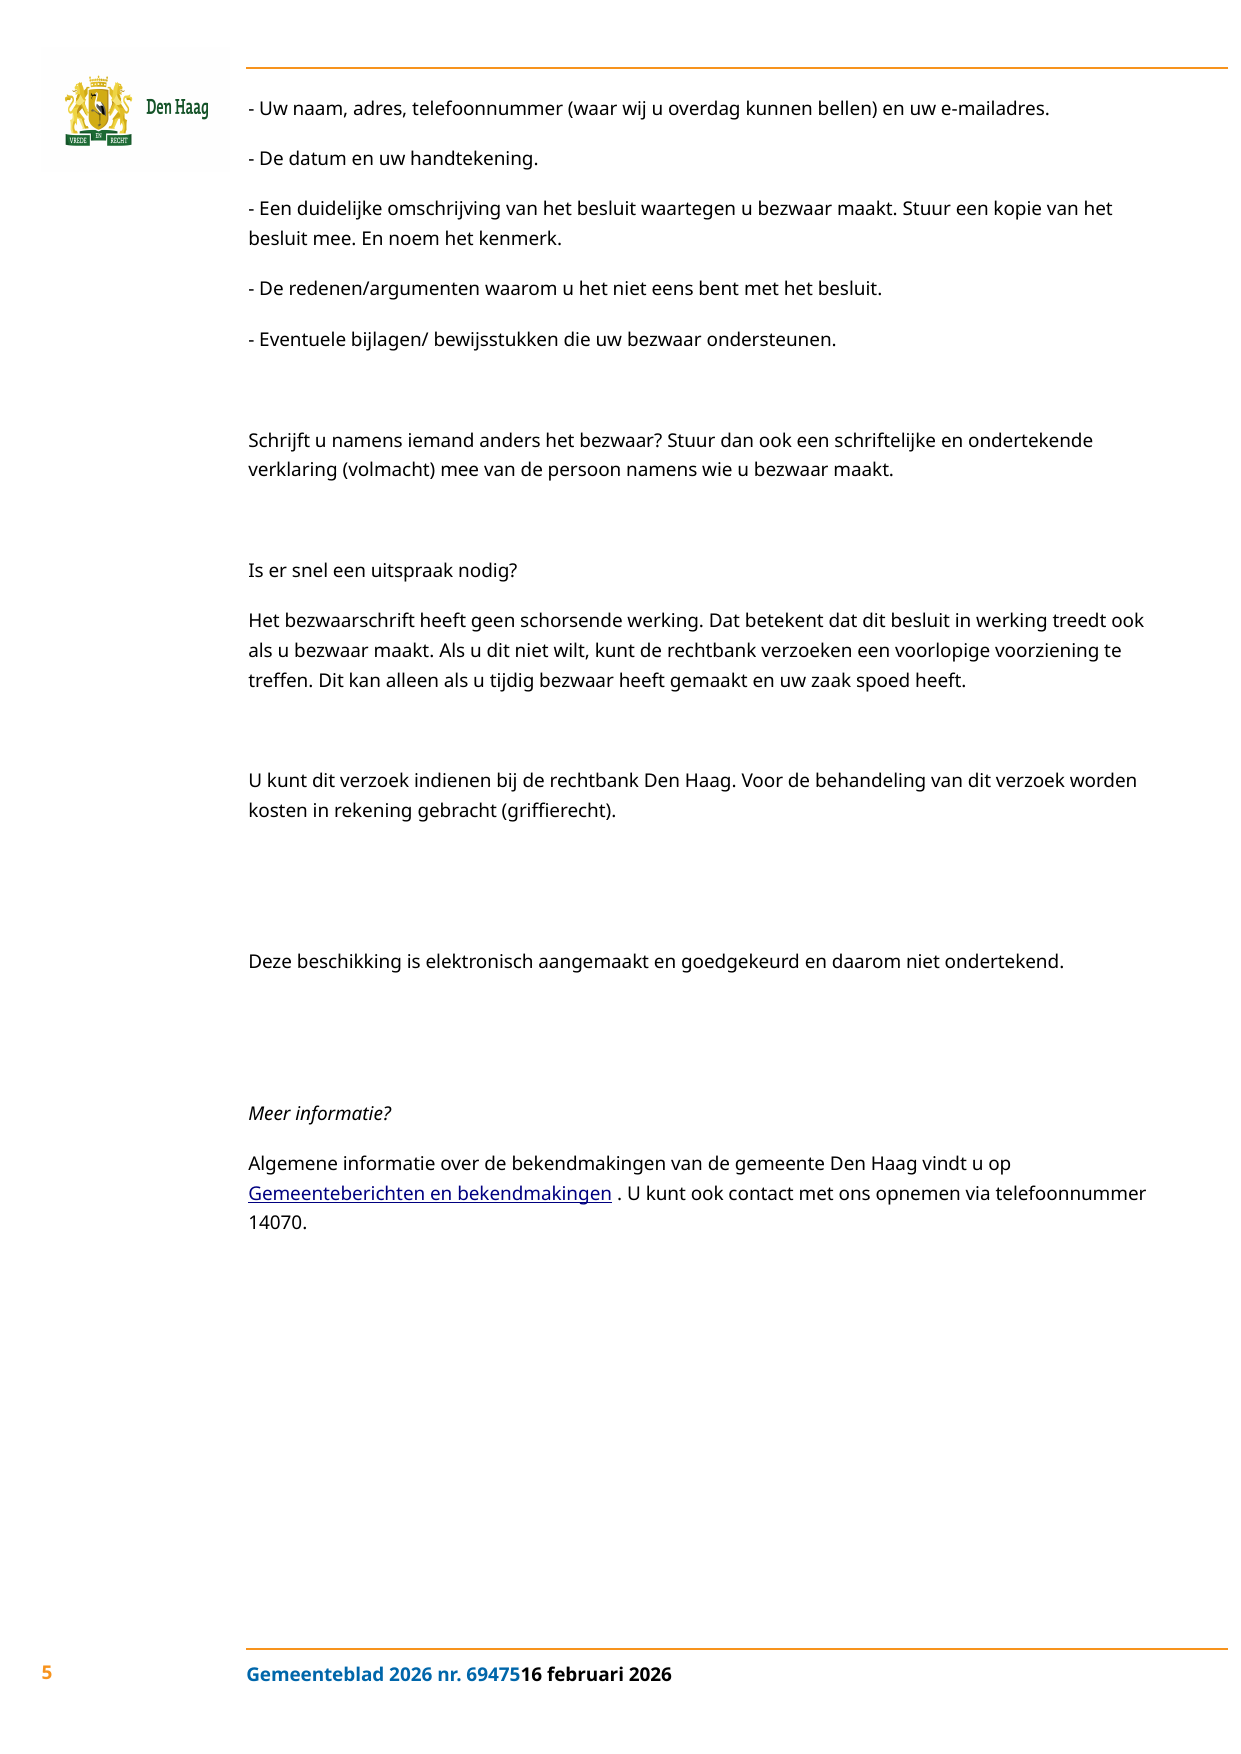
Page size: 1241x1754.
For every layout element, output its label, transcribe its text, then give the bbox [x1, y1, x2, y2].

text Algemene informatie over de bekendmakingen van de gemeente Den Haag vindt u op Gemeenteberichten en bekendmakingen . U kunt ook contact met ons opnemen via telefoonnummer 14070. [248, 1150, 1152, 1235]
text - Eventuele bijlagen/ bewijsstukken die uw bezwaar ondersteunen. [248, 326, 1152, 352]
text - De redenen/argumenten waarom u het niet eens bent met het besluit. [248, 276, 1152, 301]
text - Een duidelijke omschrijving van het besluit waartegen u bezwaar maakt. Stuur een kopie van het besluit mee. En noem het kenmerk. [248, 196, 1152, 251]
text - De datum en uw handtekening. [248, 145, 1152, 171]
text Is er snel een uitspraak nodig? [248, 557, 1152, 583]
text U kunt dit verzoek indienen bij de rechtbank Den Haag. Voor de behandeling van dit verzoek worden kosten in rekening gebracht (griffierecht). [248, 768, 1152, 823]
picture [41, 47, 231, 172]
text Meer informatie? [248, 1100, 1152, 1126]
text - Uw naam, adres, telefoonnummer (waar wij u overdag kunnen bellen) en uw e-mailadres. [248, 95, 1152, 121]
text Schrijft u namens iemand anders het bezwaar? Stuur dan ook een schriftelijke en ondertekende verklaring (volmacht) mee van de persoon namens wie u bezwaar maakt. [248, 427, 1152, 482]
text Deze beschikking is elektronisch aangemaakt en goedgekeurd en daarom niet ondertekend. [248, 948, 1152, 974]
text Het bezwaarschrift heeft geen schorsende werking. Dat betekent dat dit besluit in werking treedt ook als u bezwaar maakt. Als u dit niet wilt, kunt de rechtbank verzoeken een voorlopige voorziening te treffen. Dit kan alleen als u tijdig bezwaar heeft gemaakt en uw zaak spoed heeft. [248, 608, 1152, 693]
